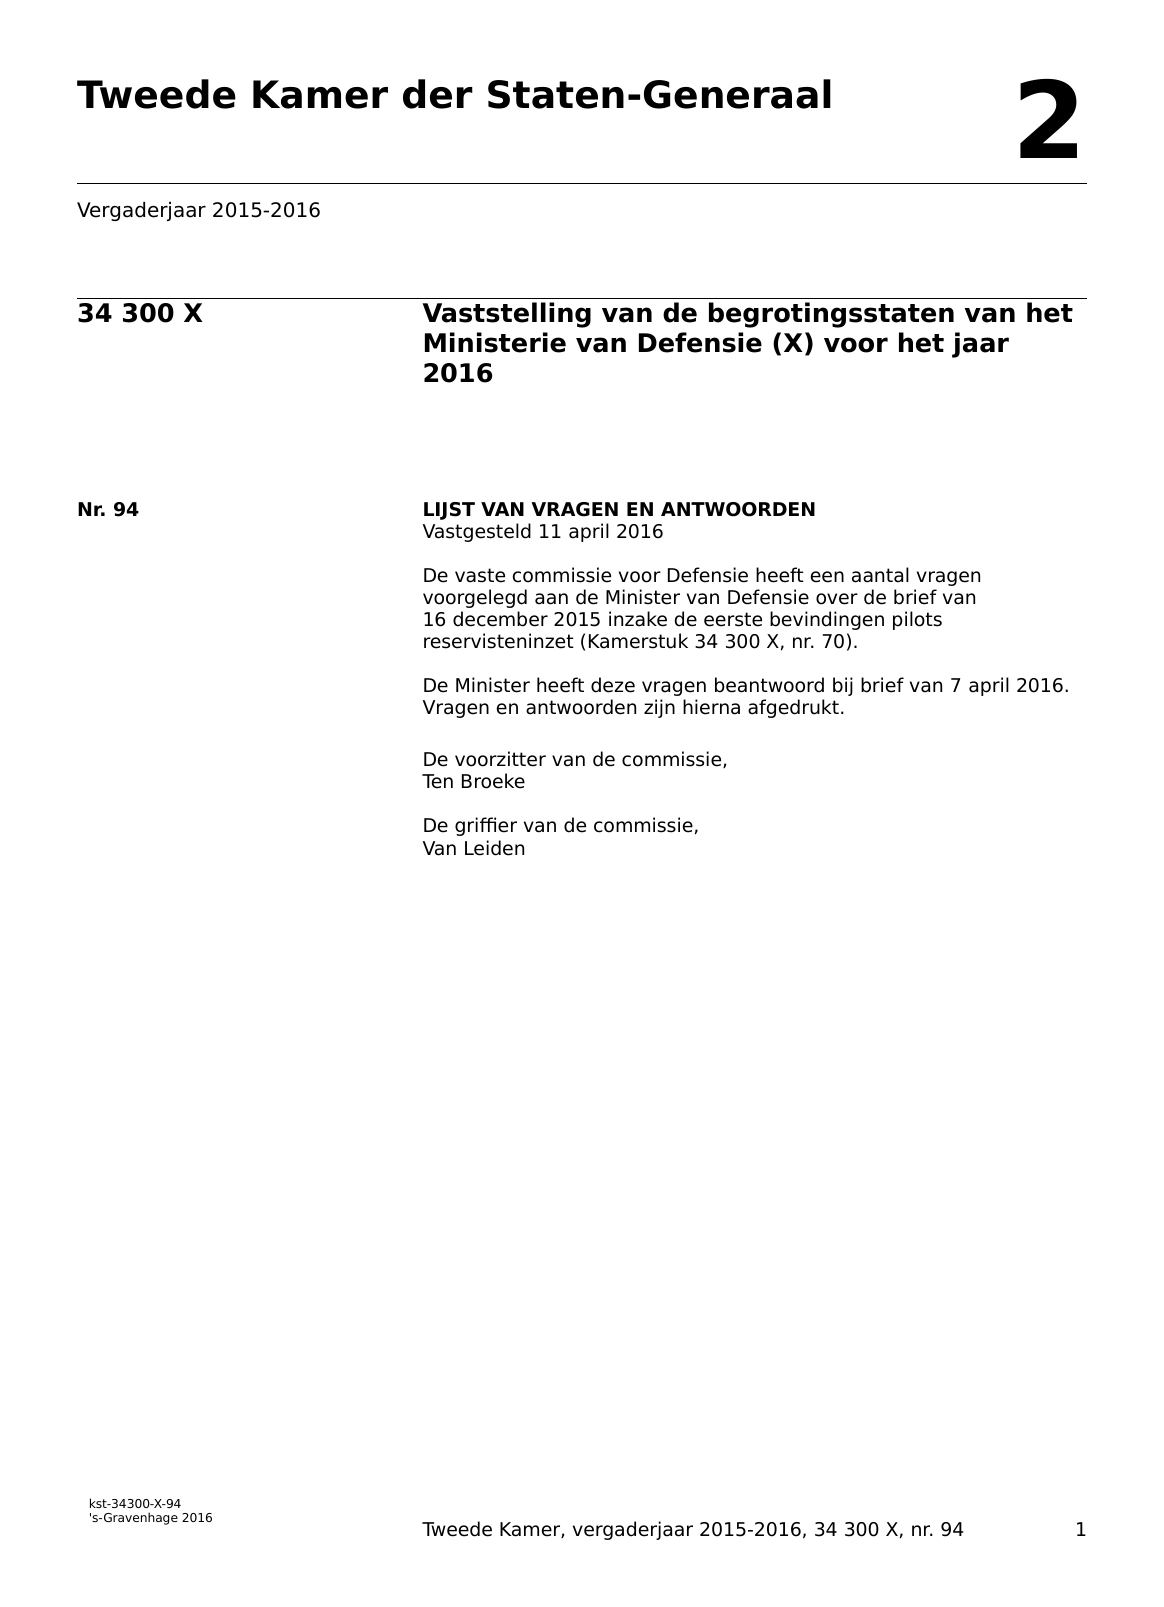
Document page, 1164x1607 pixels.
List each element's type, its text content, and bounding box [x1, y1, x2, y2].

subtitle 34 300 X Vaststelling van de begrotingsstaten van het Ministerie van Defensie (X) voor het jaar 2016 [77, 299, 1087, 388]
table_header 2 [886, 59, 1087, 183]
table_cell Vergaderjaar 2015-2016 [77, 184, 1087, 298]
text De griffier van de commissie, Van Leiden [422, 815, 1087, 859]
subtitle Nr. 94 LIJST VAN VRAGEN EN ANTWOORDEN [77, 499, 1087, 521]
text Vastgesteld 11 april 2016 [422, 521, 1087, 543]
text De vaste commissie voor Defensie heeft een aantal vragen voorgelegd aan de Minister van Defensie over de brief van 16 december 2015 inzake de eerste bevindingen pilots reservisteninzet (Kamerstuk 34 300 X, nr. 70). [422, 565, 1087, 653]
text 's-Gravenhage 2016 [88, 1511, 323, 1525]
text De Minister heeft deze vragen beantwoord bij brief van 7 april 2016. Vragen en antwoorden zijn hierna afgedrukt. [422, 675, 1087, 719]
table_header Tweede Kamer der Staten-Generaal [77, 59, 886, 183]
text kst-34300-X-94 [88, 1497, 323, 1511]
text De voorzitter van de commissie, Ten Broeke [422, 749, 1087, 793]
